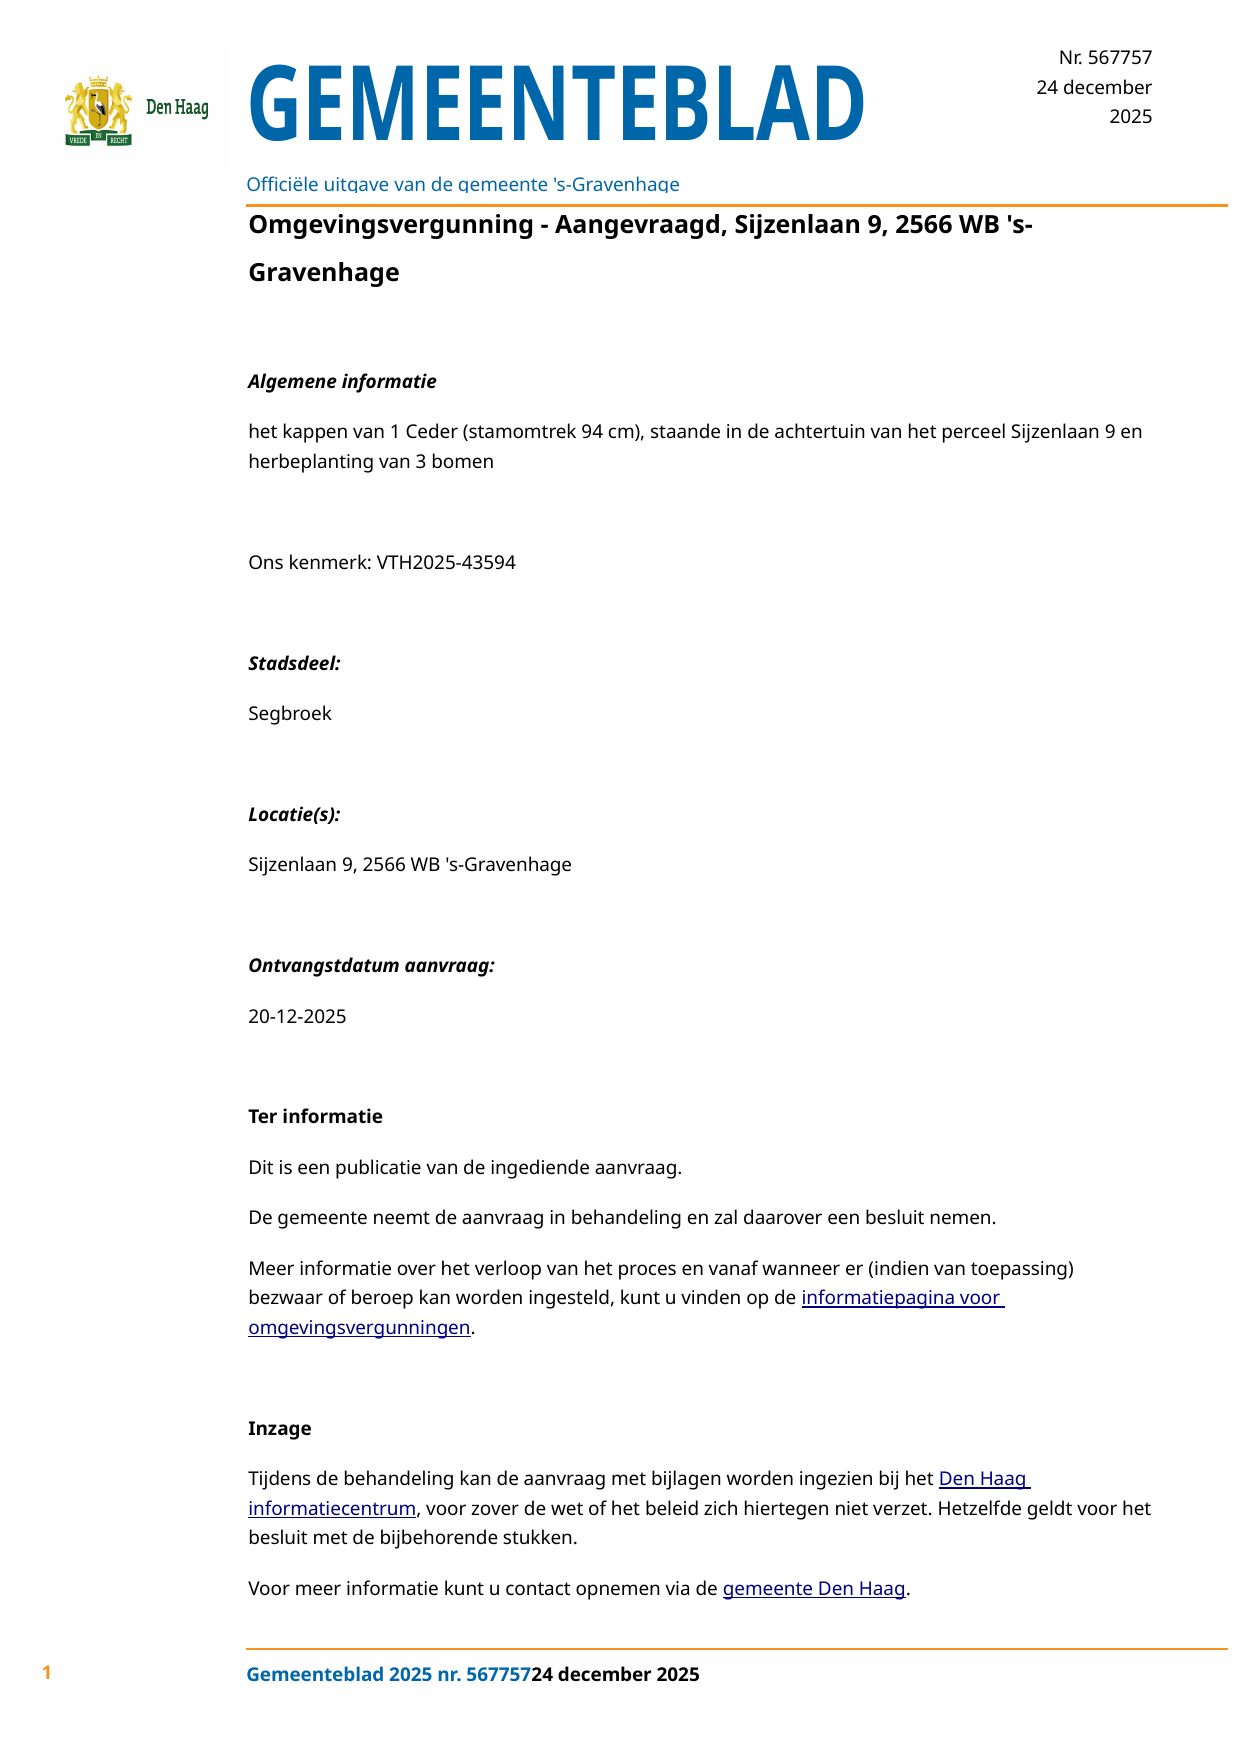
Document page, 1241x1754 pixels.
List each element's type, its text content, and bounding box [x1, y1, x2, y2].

text Stadsdeel: [248, 650, 1152, 676]
text Segbroek [248, 700, 1152, 726]
text Ontvangstdatum aanvraag: [248, 952, 1152, 978]
text Ons kenmerk: VTH2025-43594 [248, 549, 1152, 575]
text Tijdens de behandeling kan de aanvraag met bijlagen worden ingezien bij het Den Haag informatiecentrum, voor zover de wet of het beleid zich hiertegen niet verzet. Hetzelfde geldt voor het besluit met de bijbehorende stukken. [248, 1465, 1152, 1550]
text Omgevingsvergunning - Aangevraagd, Sijzenlaan 9, 2566 WB 's-Gravenhage [248, 207, 1152, 288]
text Voor meer informatie kunt u contact opnemen via de gemeente Den Haag. [248, 1575, 1152, 1601]
text Dit is een publicatie van de ingediende aanvraag. [248, 1154, 1152, 1180]
text Inzage [248, 1415, 1152, 1441]
text De gemeente neemt de aanvraag in behandeling en zal daarover een besluit nemen. [248, 1204, 1152, 1230]
text Algemene informatie [248, 368, 1152, 394]
text 20-12-2025 [248, 1003, 1152, 1029]
text Locatie(s): [248, 801, 1152, 827]
text Meer informatie over het verloop van het proces en vanaf wanneer er (indien van toepassing) bezwaar of beroep kan worden ingesteld, kunt u vinden op de informatiepagina voor omgevingsvergunningen. [248, 1255, 1152, 1340]
picture [41, 47, 231, 172]
text Ter informatie [248, 1104, 1152, 1129]
text Sijzenlaan 9, 2566 WB 's-Gravenhage [248, 852, 1152, 877]
text het kappen van 1 Ceder (stamomtrek 94 cm), staande in de achtertuin van het perceel Sijzenlaan 9 en herbeplanting van 3 bomen [248, 419, 1152, 474]
